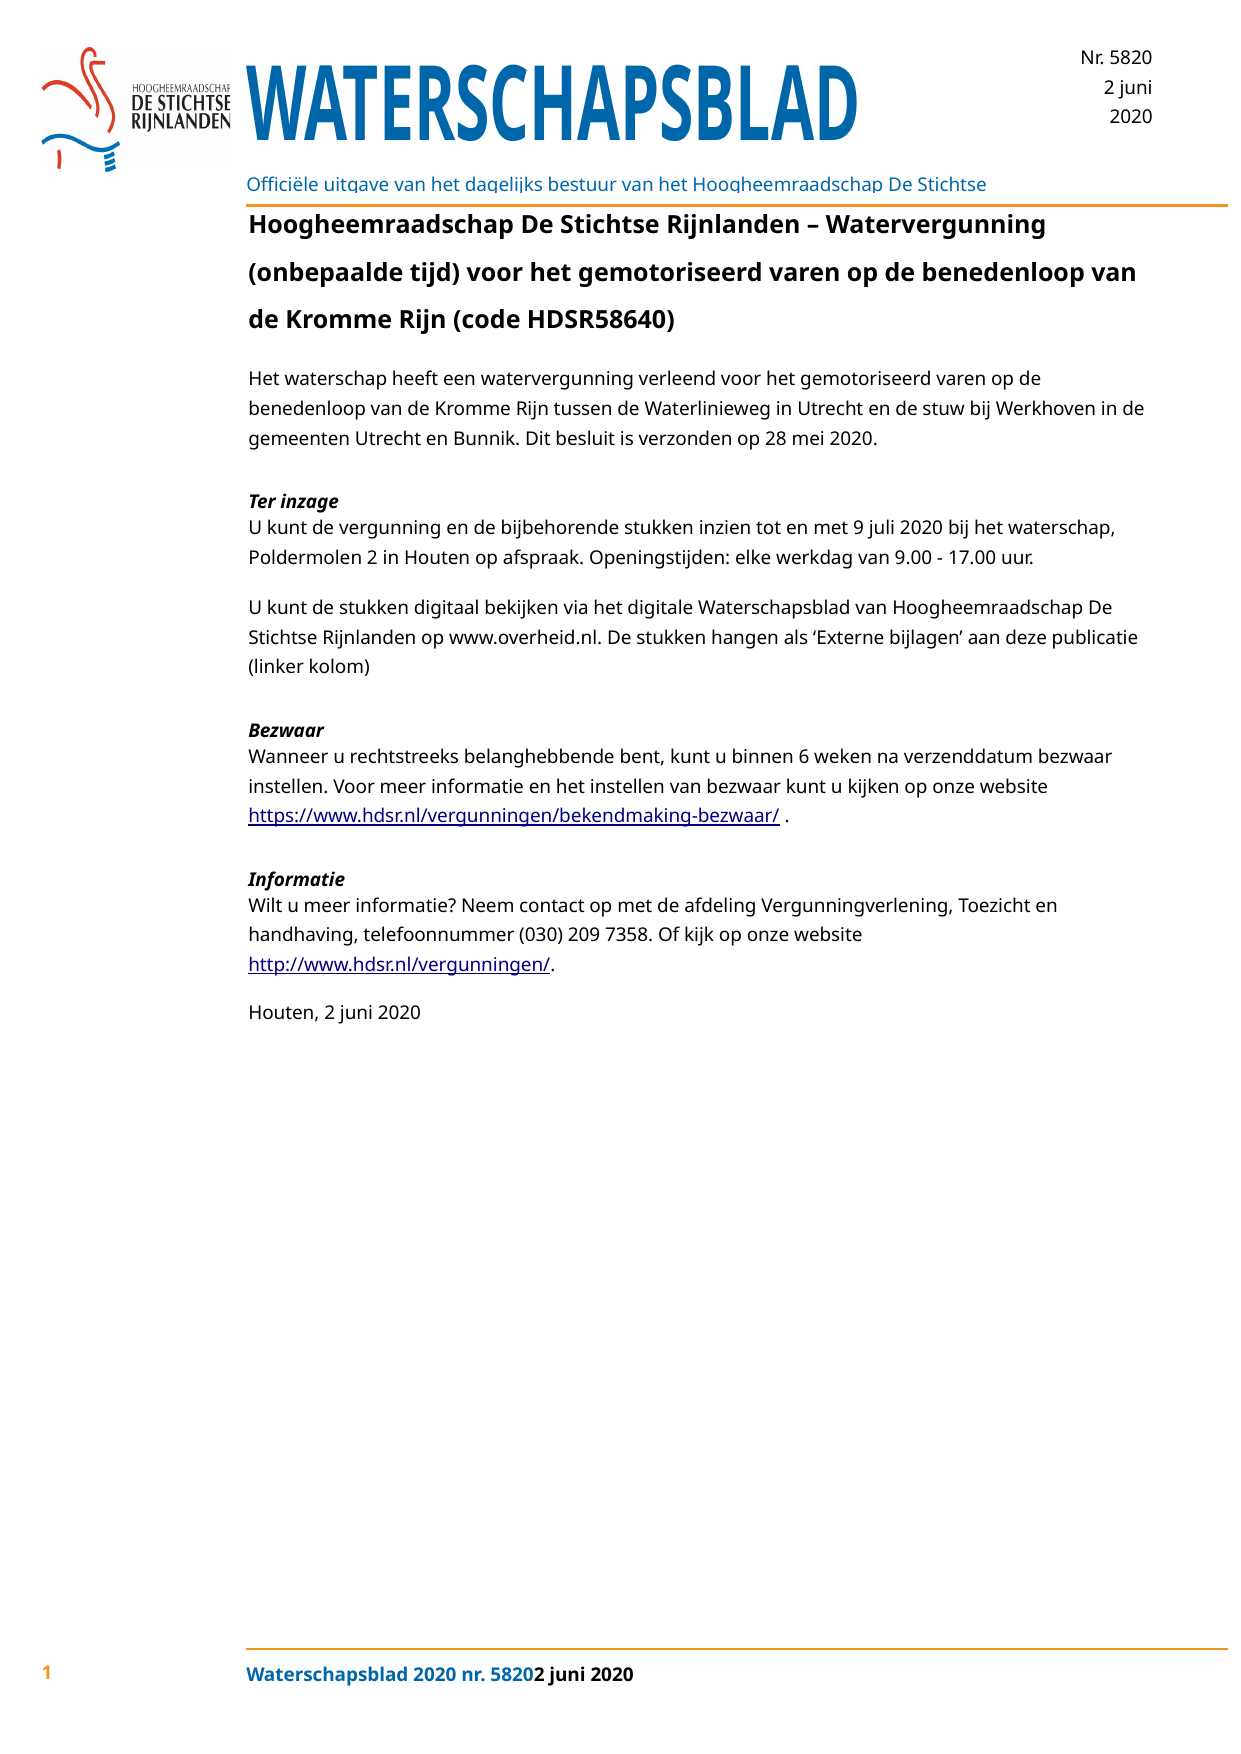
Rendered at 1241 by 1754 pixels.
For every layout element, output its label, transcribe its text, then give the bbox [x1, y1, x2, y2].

text Bezwaar [248, 717, 1152, 743]
text Houten, 2 juni 2020 [248, 999, 1152, 1025]
text Informatie [248, 866, 1152, 892]
text Wanneer u rechtstreeks belanghebbende bent, kunt u binnen 6 weken na verzenddatum bezwaar instellen. Voor meer informatie en het instellen van bezwaar kunt u kijken op onze website https://www.hdsr.nl/vergunningen/bekendmaking-bezwaar/ . [248, 743, 1152, 828]
picture [41, 47, 231, 172]
text U kunt de vergunning en de bijbehorende stukken inzien tot en met 9 juli 2020 bij het waterschap, Poldermolen 2 in Houten op afspraak. Openingstijden: elke werkdag van 9.00 - 17.00 uur. [248, 514, 1152, 570]
text Hoogheemraadschap De Stichtse Rijnlanden – Watervergunning (onbepaalde tijd) voor het gemotoriseerd varen op de benedenloop van de Kromme Rijn (code HDSR58640) [248, 207, 1152, 336]
text U kunt de stukken digitaal bekijken via het digitale Waterschapsblad van Hoogheemraadschap De Stichtse Rijnlanden op www.overheid.nl. De stukken hangen als ‘Externe bijlagen’ aan deze publicatie (linker kolom) [248, 594, 1152, 679]
text Het waterschap heeft een watervergunning verleend voor het gemotoriseerd varen op de benedenloop van de Kromme Rijn tussen de Waterlinieweg in Utrecht en de stuw bij Werkhoven in de gemeenten Utrecht en Bunnik. Dit besluit is verzonden op 28 mei 2020. [248, 366, 1152, 450]
text Ter inzage [248, 489, 1152, 514]
text Wilt u meer informatie? Neem contact op met de afdeling Vergunningverlening, Toezicht en handhaving, telefoonnummer (030) 209 7358. Of kijk op onze website http://www.hdsr.nl/vergunningen/. [248, 892, 1152, 977]
